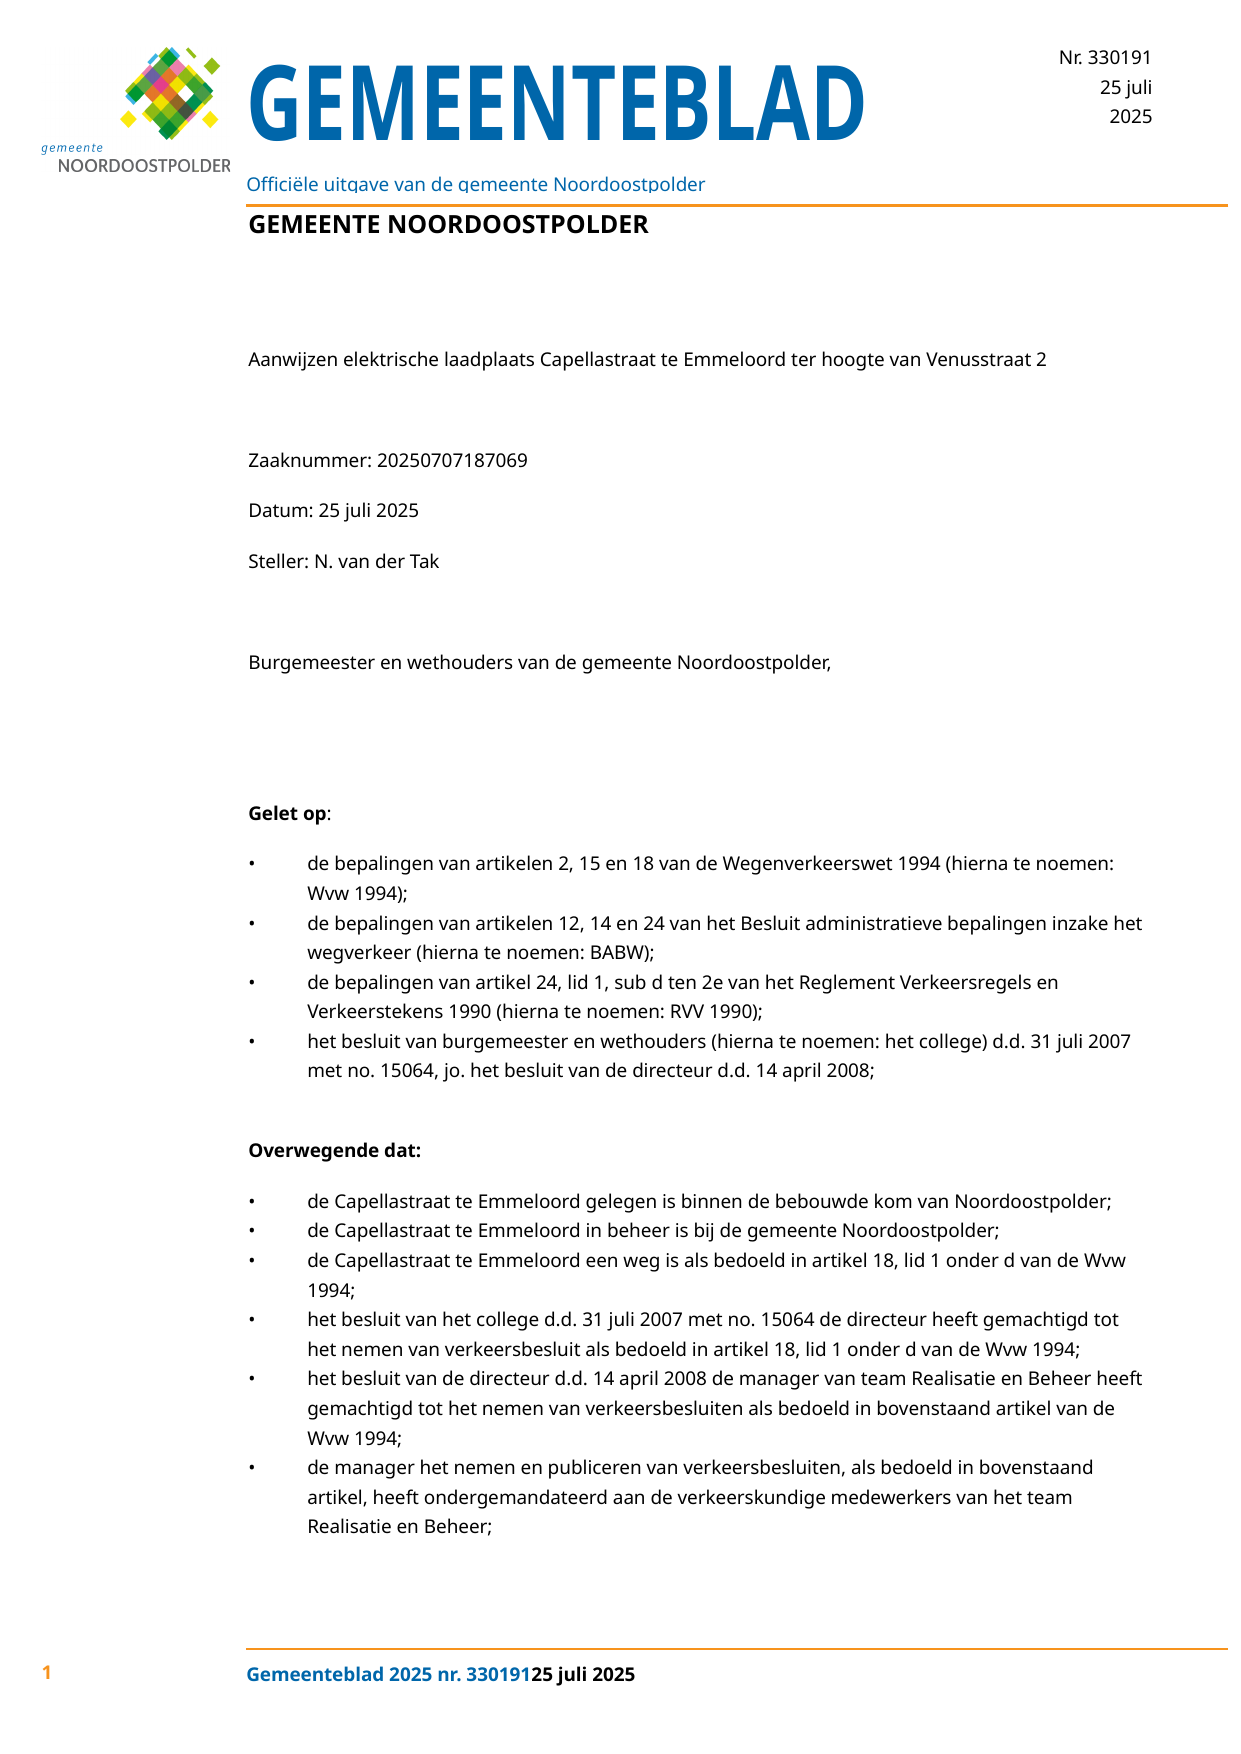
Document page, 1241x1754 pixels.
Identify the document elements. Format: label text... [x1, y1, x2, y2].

text Zaaknummer: 20250707187069 [248, 447, 1152, 473]
list de bepalingen van artikelen 2, 15 en 18 van de Wegenverkeerswet 1994 (hierna te noemen: Wvw 1994); [248, 851, 1152, 906]
list het besluit van de directeur d.d. 14 april 2008 de manager van team Realisatie en Beheer heeft gemachtigd tot het nemen van verkeersbesluiten als bedoeld in bovenstaand artikel van de Wvw 1994; [248, 1366, 1152, 1451]
text Burgemeester en wethouders van de gemeente Noordoostpolder, [248, 649, 1152, 675]
list de bepalingen van artikel 24, lid 1, sub d ten 2e van het Reglement Verkeersregels en Verkeerstekens 1990 (hierna te noemen: RVV 1990); [248, 969, 1152, 1024]
list het besluit van burgemeester en wethouders (hierna te noemen: het college) d.d. 31 juli 2007 met no. 15064, jo. het besluit van de directeur d.d. 14 april 2008; [248, 1028, 1152, 1083]
list het besluit van het college d.d. 31 juli 2007 met no. 15064 de directeur heeft gemachtigd tot het nemen van verkeersbesluit als bedoeld in artikel 18, lid 1 onder d van de Wvw 1994; [248, 1306, 1152, 1362]
list de manager het nemen en publiceren van verkeersbesluiten, als bedoeld in bovenstaand artikel, heeft ondergemandateerd aan de verkeerskundige medewerkers van het team Realisatie en Beheer; [248, 1454, 1152, 1539]
text Aanwijzen elektrische laadplaats Capellastraat te Emmeloord ter hoogte van Venusstraat 2 [248, 346, 1152, 372]
text GEMEENTE NOORDOOSTPOLDER [248, 207, 1152, 241]
list de bepalingen van artikelen 12, 14 en 24 van het Besluit administratieve bepalingen inzake het wegverkeer (hierna te noemen: BABW); [248, 910, 1152, 965]
picture [41, 47, 231, 172]
text Steller: N. van der Tak [248, 548, 1152, 574]
list de Capellastraat te Emmeloord gelegen is binnen de bebouwde kom van Noordoostpolder; [248, 1188, 1152, 1214]
text Overwegende dat: [248, 1138, 1152, 1163]
list de Capellastraat te Emmeloord in beheer is bij de gemeente Noordoostpolder; [248, 1218, 1152, 1243]
text Datum: 25 juli 2025 [248, 498, 1152, 523]
list de Capellastraat te Emmeloord een weg is als bedoeld in artikel 18, lid 1 onder d van de Wvw 1994; [248, 1247, 1152, 1303]
text Gelet op: [248, 800, 1152, 826]
